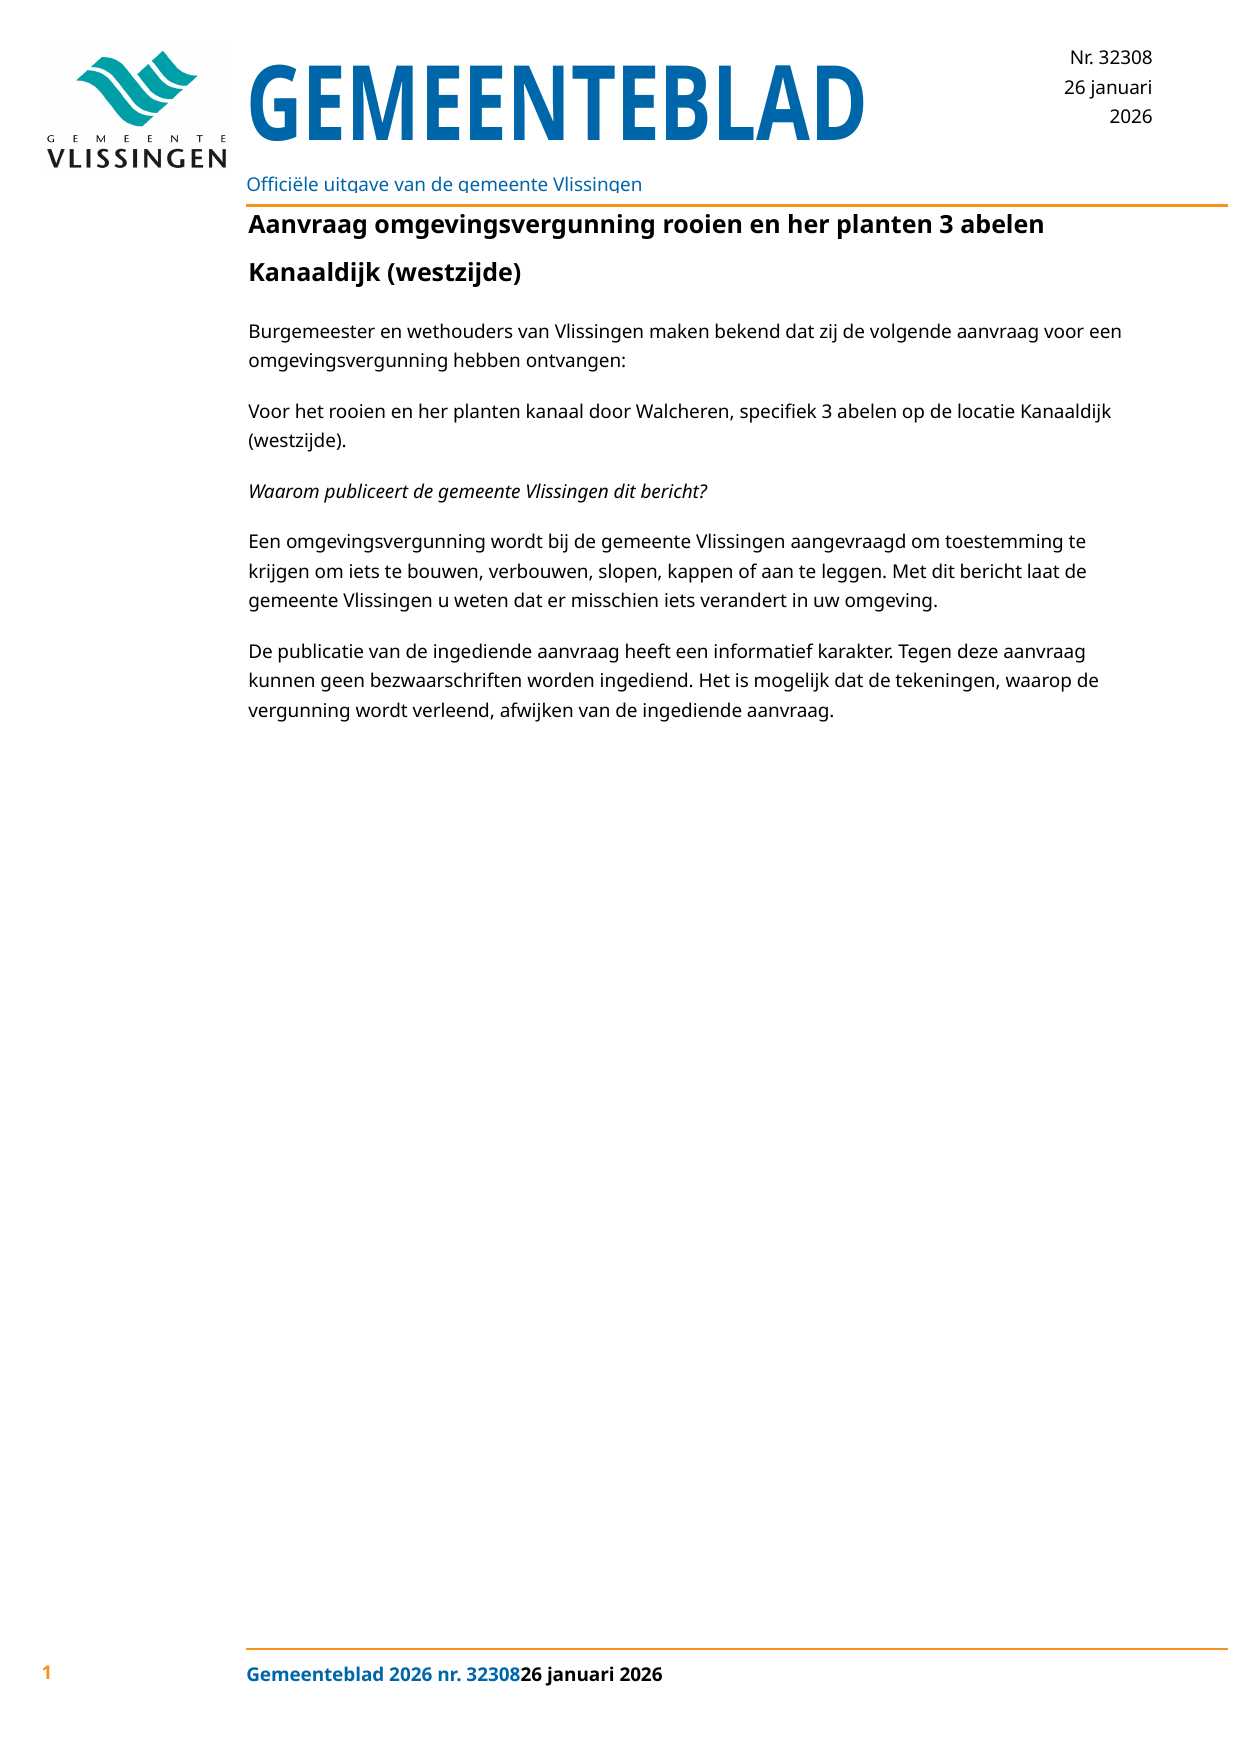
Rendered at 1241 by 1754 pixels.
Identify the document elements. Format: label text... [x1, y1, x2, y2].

text Een omgevingsvergunning wordt bij de gemeente Vlissingen aangevraagd om toestemming te krijgen om iets te bouwen, verbouwen, slopen, kappen of aan te leggen. Met dit bericht laat de gemeente Vlissingen u weten dat er misschien iets verandert in uw omgeving. [248, 528, 1152, 613]
text Voor het rooien en her planten kanaal door Walcheren, specifiek 3 abelen op de locatie Kanaaldijk (westzijde). [248, 398, 1152, 453]
text De publicatie van de ingediende aanvraag heeft een informatief karakter. Tegen deze aanvraag kunnen geen bezwaarschriften worden ingediend. Het is mogelijk dat de tekeningen, waarop de vergunning wordt verleend, afwijken van de ingediende aanvraag. [248, 638, 1152, 723]
text Waarom publiceert de gemeente Vlissingen dit bericht? [248, 478, 1152, 504]
picture [41, 47, 231, 172]
text Aanvraag omgevingsvergunning rooien en her planten 3 abelen Kanaaldijk (westzijde) [248, 207, 1152, 288]
text Burgemeester en wethouders van Vlissingen maken bekend dat zij de volgende aanvraag voor een omgevingsvergunning hebben ontvangen: [248, 318, 1152, 373]
